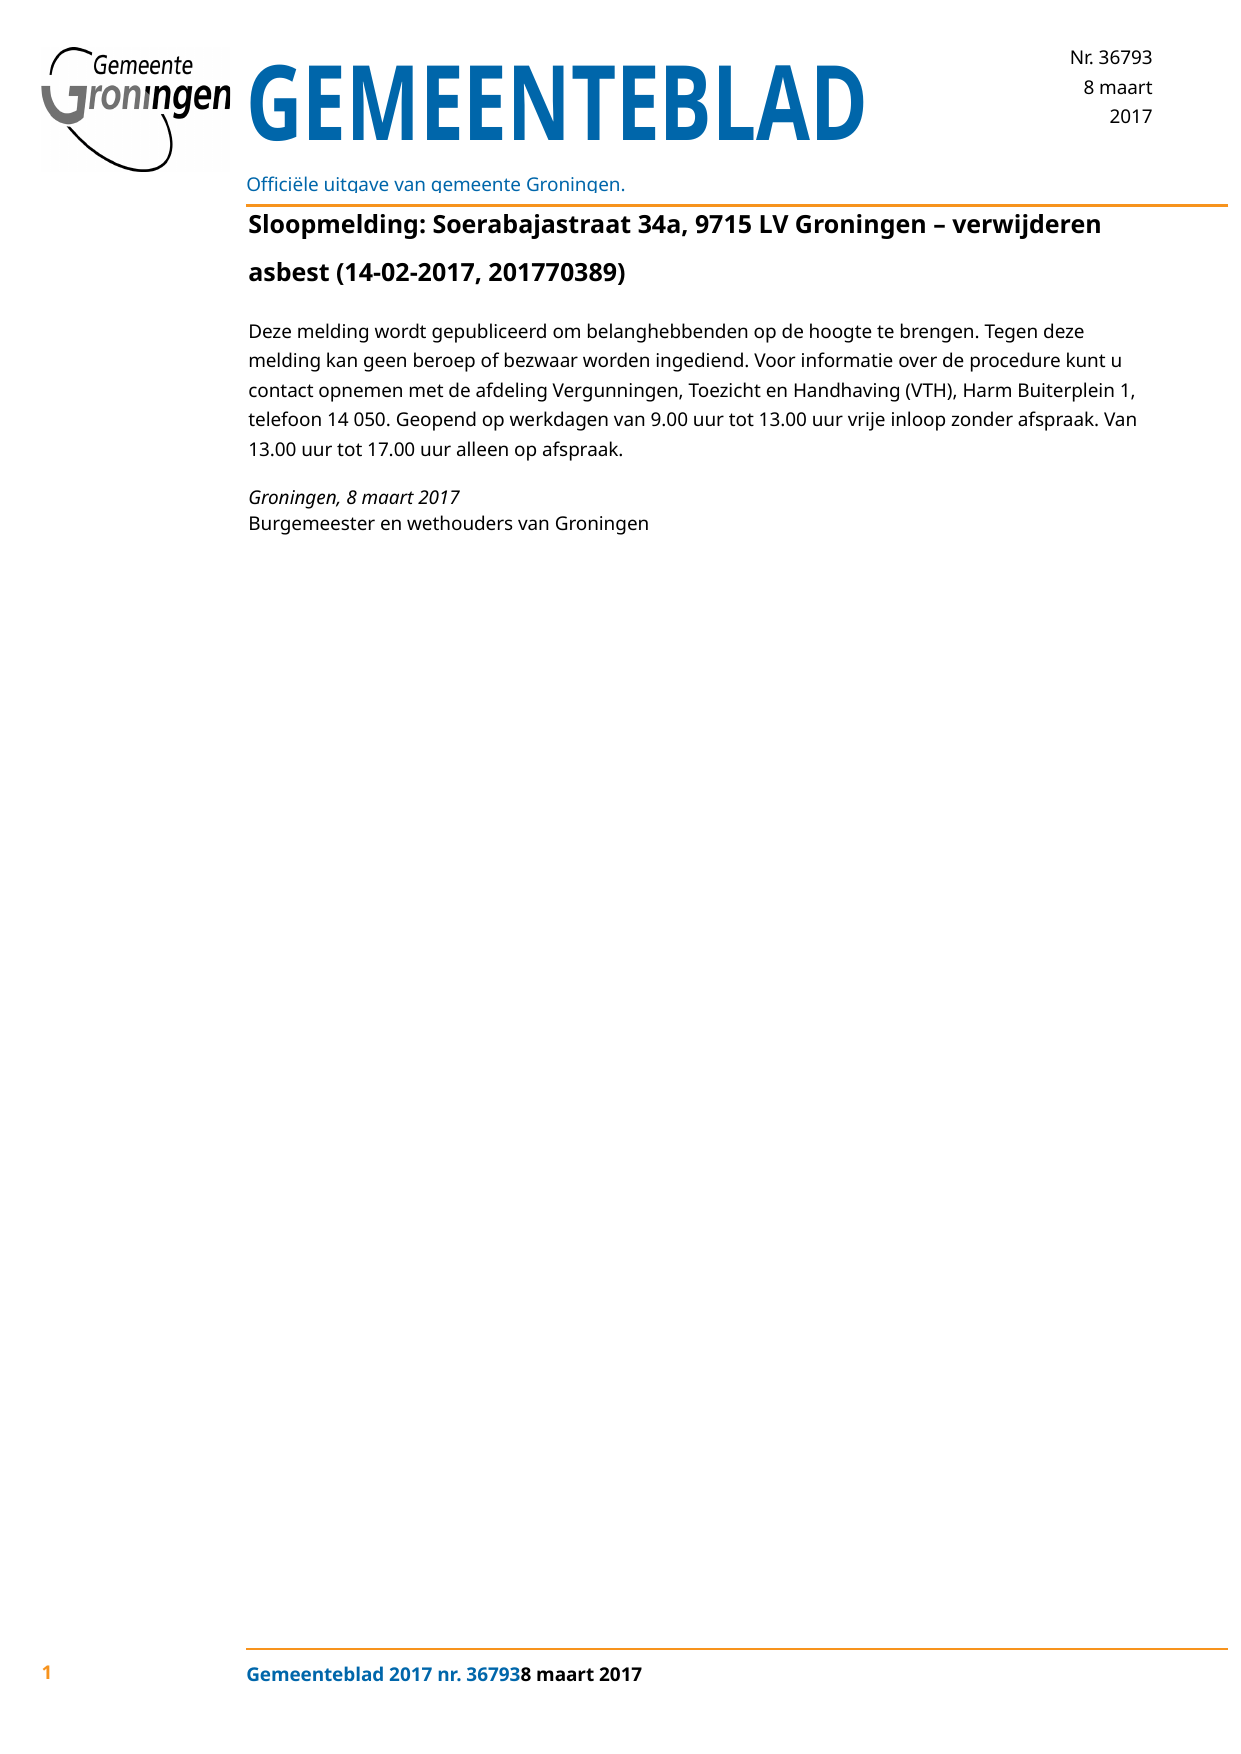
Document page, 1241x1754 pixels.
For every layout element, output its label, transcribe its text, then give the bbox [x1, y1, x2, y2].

text Groningen, 8 maart 2017 [248, 484, 1152, 510]
text Burgemeester en wethouders van Groningen [248, 510, 1152, 536]
picture [41, 47, 231, 172]
text Deze melding wordt gepubliceerd om belanghebbenden op de hoogte te brengen. Tegen deze melding kan geen beroep of bezwaar worden ingediend. Voor informatie over de procedure kunt u contact opnemen met de afdeling Vergunningen, Toezicht en Handhaving (VTH), Harm Buiterplein 1, telefoon 14 050. Geopend op werkdagen van 9.00 uur tot 13.00 uur vrije inloop zonder afspraak. Van 13.00 uur tot 17.00 uur alleen op afspraak. [248, 318, 1152, 462]
text Sloopmelding: Soerabajastraat 34a, 9715 LV Groningen – verwijderen asbest (14-02-2017, 201770389) [248, 207, 1152, 288]
